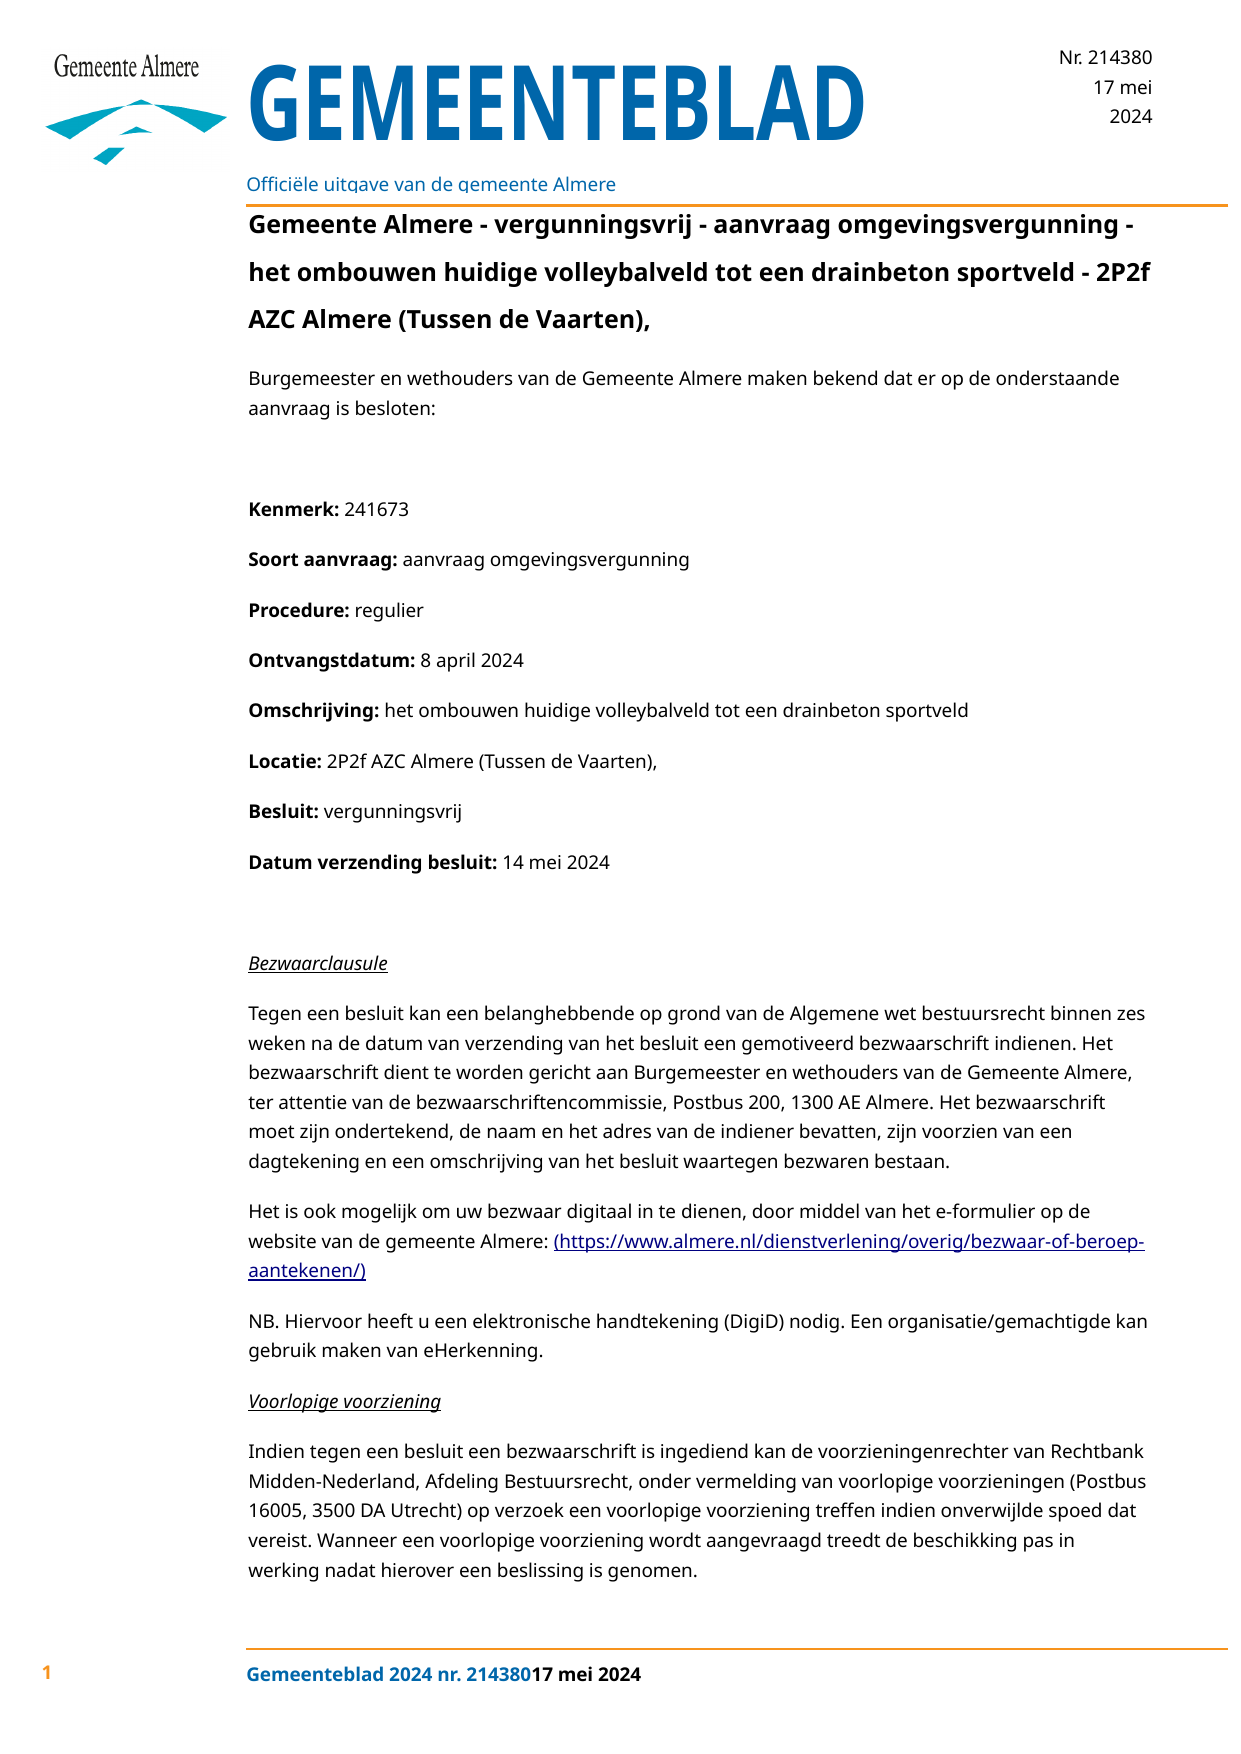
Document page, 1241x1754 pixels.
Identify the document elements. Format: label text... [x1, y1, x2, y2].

text Locatie: 2P2f AZC Almere (Tussen de Vaarten), [248, 748, 1152, 774]
text Soort aanvraag: aanvraag omgevingsvergunning [248, 546, 1152, 572]
text Gemeente Almere - vergunningsvrij - aanvraag omgevingsvergunning - het ombouwen huidige volleybalveld tot een drainbeton sportveld - 2P2f AZC Almere (Tussen de Vaarten), [248, 207, 1152, 336]
text Besluit: vergunningsvrij [248, 798, 1152, 824]
text Bezwaarclausule [248, 950, 1152, 975]
text Kenmerk: 241673 [248, 496, 1152, 522]
text Ontvangstdatum: 8 april 2024 [248, 647, 1152, 673]
text Omschrijving: het ombouwen huidige volleybalveld tot een drainbeton sportveld [248, 698, 1152, 723]
text Datum verzending besluit: 14 mei 2024 [248, 849, 1152, 874]
text Het is ook mogelijk om uw bezwaar digitaal in te dienen, door middel van het e-formulier op de website van de gemeente Almere: (https://www.almere.nl/dienstverlening/overig/bezwaar-of-beroep-aantekenen/) [248, 1198, 1152, 1283]
text Indien tegen een besluit een bezwaarschrift is ingediend kan de voorzieningenrechter van Rechtbank Midden-Nederland, Afdeling Bestuursrecht, onder vermelding van voorlopige voorzieningen (Postbus 16005, 3500 DA Utrecht) op verzoek een voorlopige voorziening treffen indien onverwijlde spoed dat vereist. Wanneer een voorlopige voorziening wordt aangevraagd treedt de beschikking pas in werking nadat hierover een beslissing is genomen. [248, 1438, 1152, 1582]
picture [41, 47, 231, 172]
text Procedure: regulier [248, 597, 1152, 622]
text Voorlopige voorziening [248, 1388, 1152, 1414]
text NB. Hiervoor heeft u een elektronische handtekening (DigiD) nodig. Een organisatie/gemachtigde kan gebruik maken van eHerkenning. [248, 1308, 1152, 1363]
text Tegen een besluit kan een belanghebbende op grond van de Algemene wet bestuursrecht binnen zes weken na de datum van verzending van het besluit een gemotiveerd bezwaarschrift indienen. Het bezwaarschrift dient te worden gericht aan Burgemeester en wethouders van de Gemeente Almere, ter attentie van de bezwaarschriftencommissie, Postbus 200, 1300 AE Almere. Het bezwaarschrift moet zijn ondertekend, de naam en het adres van de indiener bevatten, zijn voorzien van een dagtekening en een omschrijving van het besluit waartegen bezwaren bestaan. [248, 1000, 1152, 1174]
text Burgemeester en wethouders van de Gemeente Almere maken bekend dat er op de onderstaande aanvraag is besloten: [248, 366, 1152, 421]
